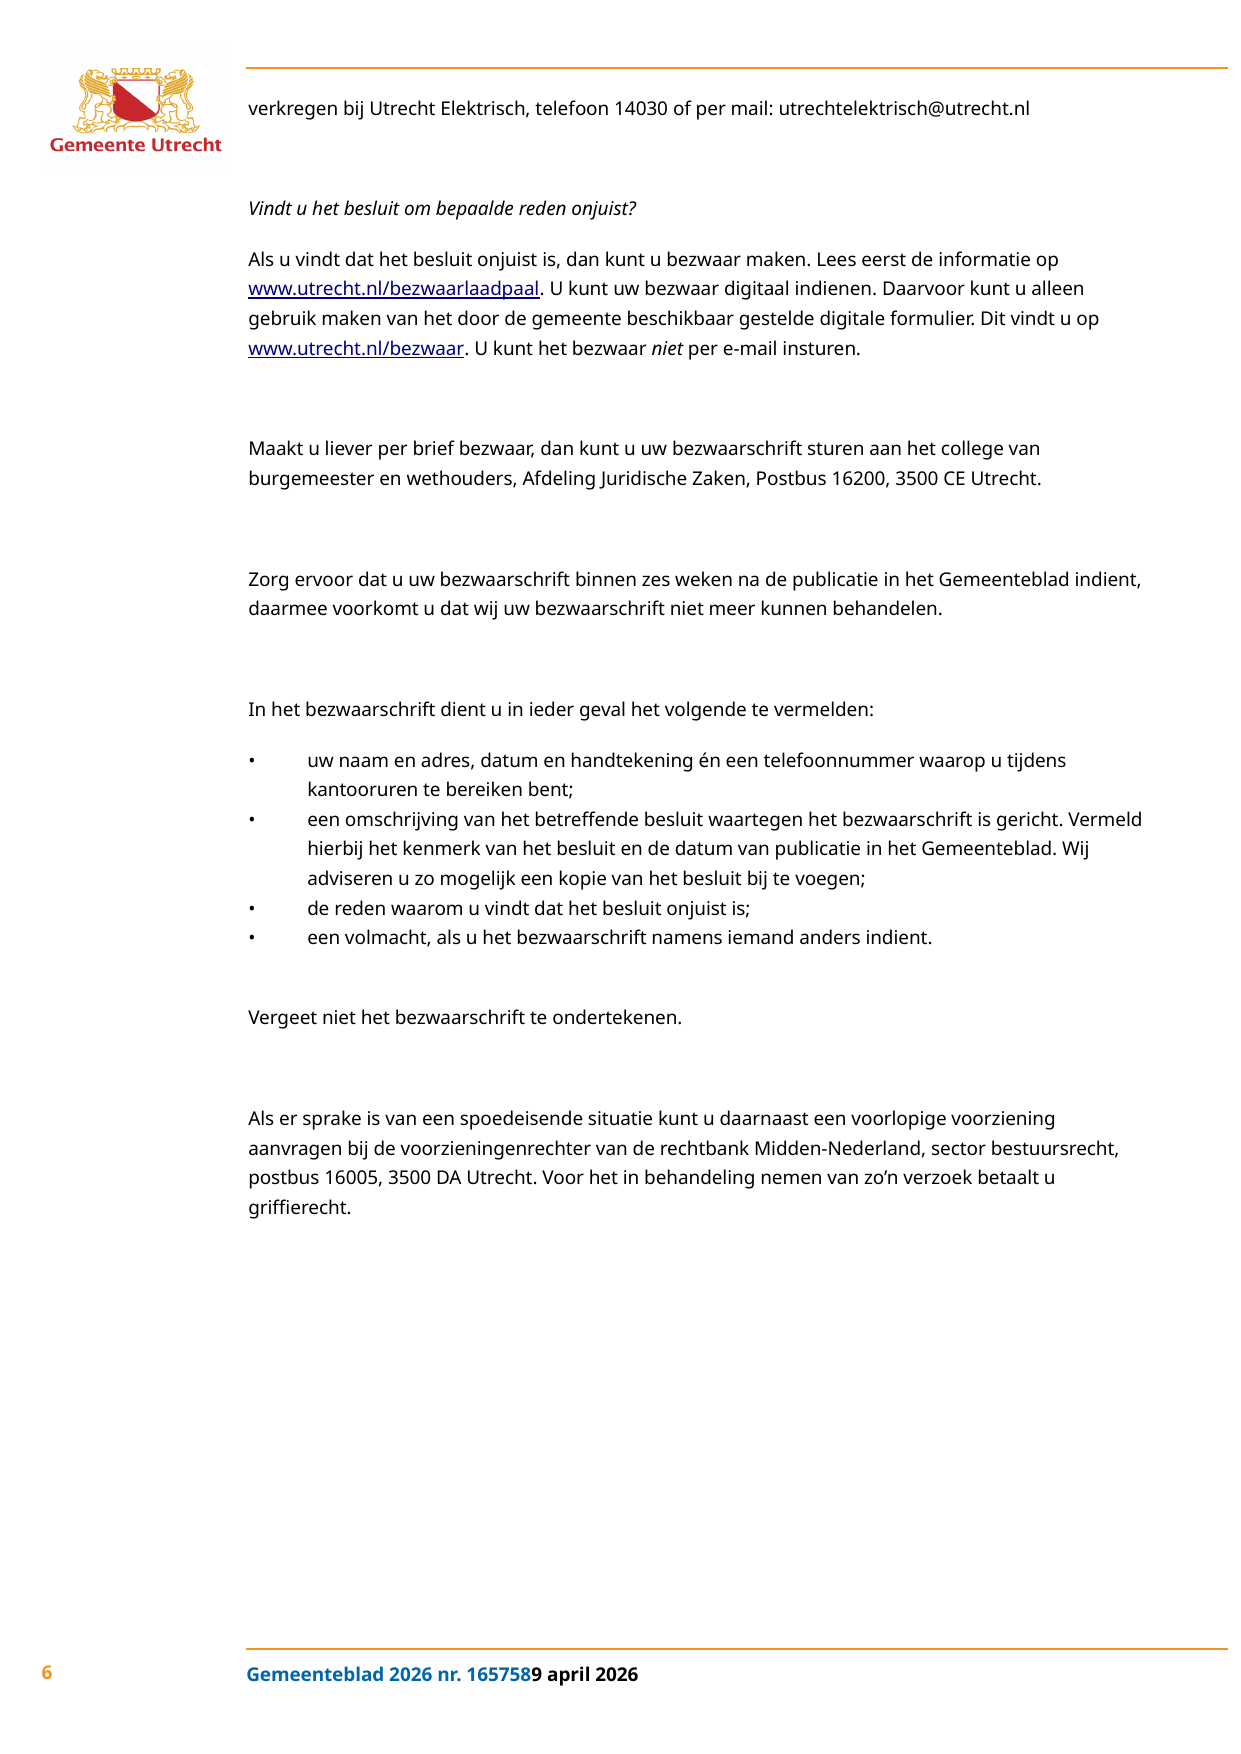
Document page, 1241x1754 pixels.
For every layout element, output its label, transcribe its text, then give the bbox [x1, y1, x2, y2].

text Zorg ervoor dat u uw bezwaarschrift binnen zes weken na de publicatie in het Gemeenteblad indient, daarmee voorkomt u dat wij uw bezwaarschrift niet meer kunnen behandelen. [248, 566, 1152, 621]
text Als u vindt dat het besluit onjuist is, dan kunt u bezwaar maken. Lees eerst de informatie op www.utrecht.nl/bezwaarlaadpaal. U kunt uw bezwaar digitaal indienen. Daarvoor kunt u alleen gebruik maken van het door de gemeente beschikbaar gestelde digitale formulier. Dit vindt u op www.utrecht.nl/bezwaar. U kunt het bezwaar niet per e-mail insturen. [248, 246, 1152, 361]
list uw naam en adres, datum en handtekening én een telefoonnummer waarop u tijdens kantooruren te bereiken bent; [248, 747, 1152, 802]
list een volmacht, als u het bezwaarschrift namens iemand anders indient. [248, 924, 1152, 950]
text Maakt u liever per brief bezwaar, dan kunt u uw bezwaarschrift sturen aan het college van burgemeester en wethouders, Afdeling Juridische Zaken, Postbus 16200, 3500 CE Utrecht. [248, 436, 1152, 491]
text Vindt u het besluit om bepaalde reden onjuist? [248, 196, 1152, 221]
picture [41, 47, 231, 172]
list de reden waarom u vindt dat het besluit onjuist is; [248, 895, 1152, 921]
text Vergeet niet het bezwaarschrift te ondertekenen. [248, 1004, 1152, 1030]
text Als er sprake is van een spoedeisende situatie kunt u daarnaast een voorlopige voorziening aanvragen bij de voorzieningenrechter van de rechtbank Midden-Nederland, sector bestuursrecht, postbus 16005, 3500 DA Utrecht. Voor het in behandeling nemen van zo’n verzoek betaalt u griffierecht. [248, 1105, 1152, 1220]
text In het bezwaarschrift dient u in ieder geval het volgende te vermelden: [248, 696, 1152, 722]
text verkregen bij Utrecht Elektrisch, telefoon 14030 of per mail: utrechtelektrisch@utrecht.nl [248, 95, 1152, 121]
list een omschrijving van het betreffende besluit waartegen het bezwaarschrift is gericht. Vermeld hierbij het kenmerk van het besluit en de datum van publicatie in het Gemeenteblad. Wij adviseren u zo mogelijk een kopie van het besluit bij te voegen; [248, 806, 1152, 891]
